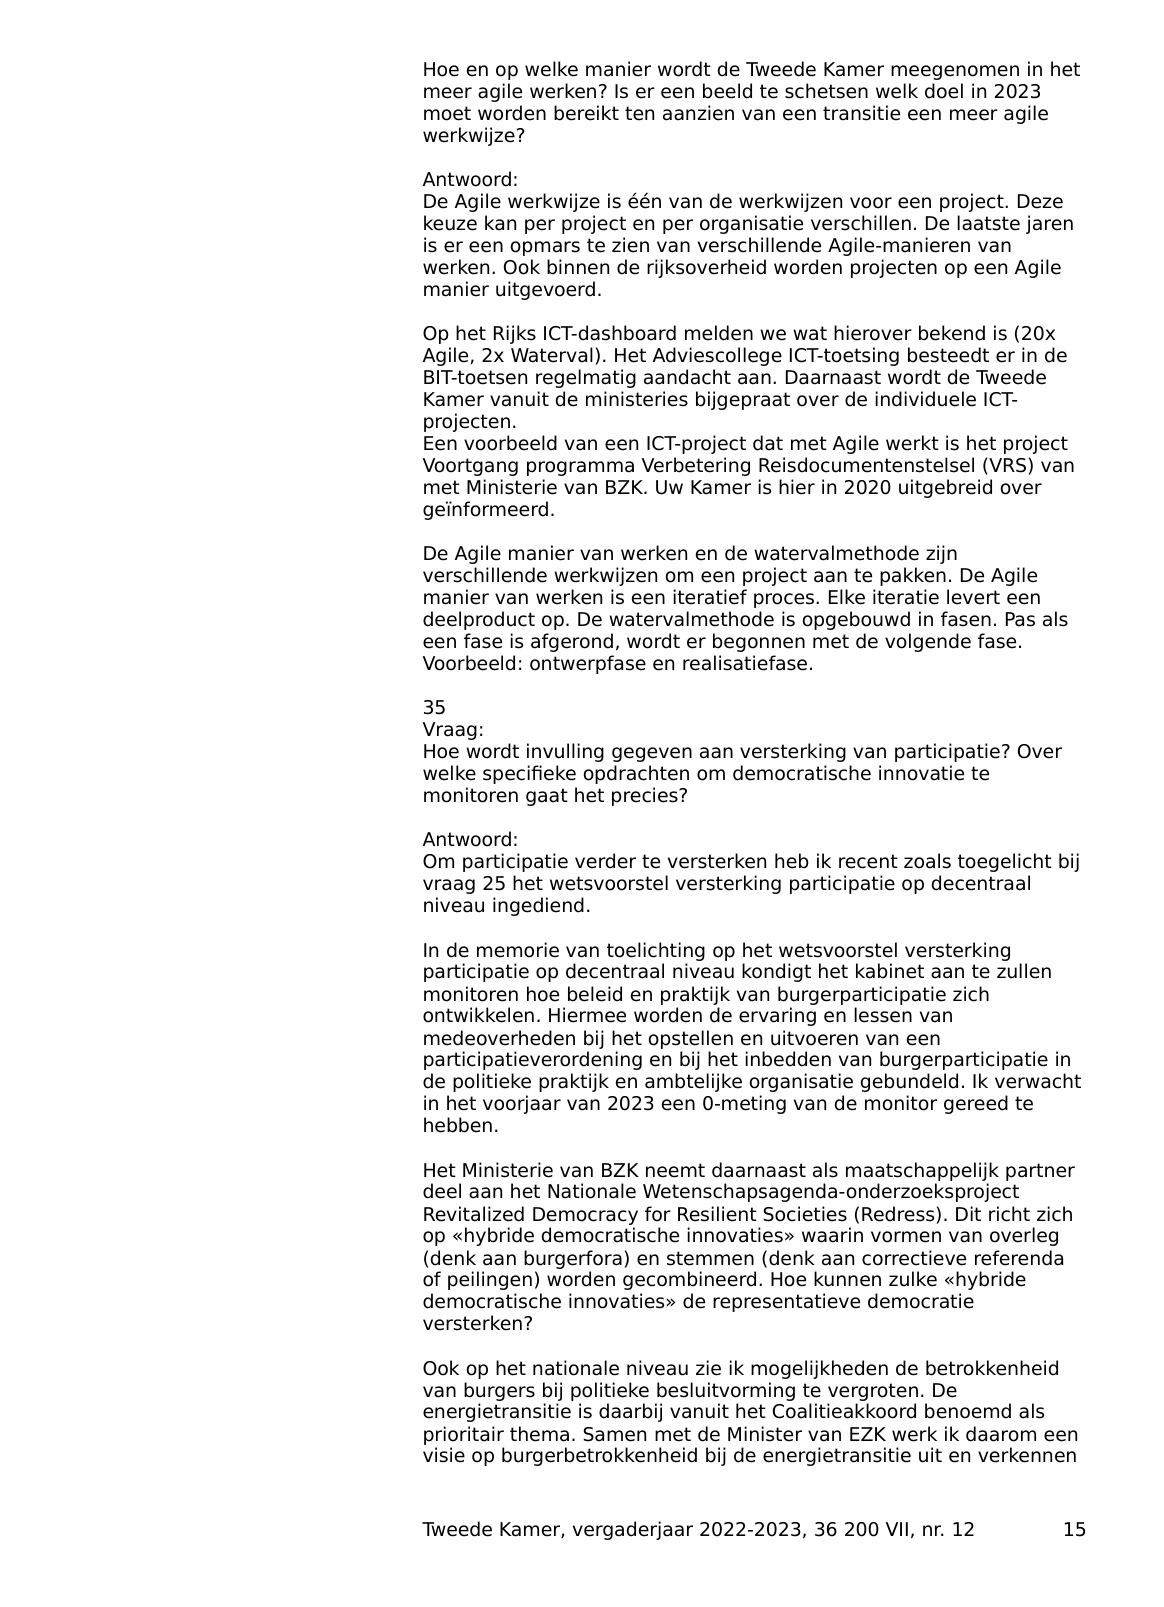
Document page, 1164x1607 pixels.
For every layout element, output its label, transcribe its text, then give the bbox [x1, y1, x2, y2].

text Het Ministerie van BZK neemt daarnaast als maatschappelijk partner deel aan het Nationale Wetenschapsagenda-onderzoeksproject Revitalized Democracy for Resilient Societies (Redress). Dit richt zich op «hybride democratische innovaties» waarin vormen van overleg (denk aan burgerfora) en stemmen (denk aan correctieve referenda of peilingen) worden gecombineerd. Hoe kunnen zulke «hybride democratische innovaties» de representatieve democratie versterken? [422, 1159, 1087, 1335]
text 35 [422, 697, 1087, 719]
text Vraag: [422, 719, 1087, 741]
text De Agile werkwijze is één van de werkwijzen voor een project. Deze keuze kan per project en per organisatie verschillen. De laatste jaren is er een opmars te zien van verschillende Agile-manieren van werken. Ook binnen de rijksoverheid worden projecten op een Agile manier uitgevoerd. [422, 191, 1087, 301]
text Antwoord: [422, 169, 1087, 191]
text Ook op het nationale niveau zie ik mogelijkheden de betrokkenheid van burgers bij politieke besluitvorming te vergroten. De energietransitie is daarbij vanuit het Coalitieakkoord benoemd als prioritair thema. Samen met de Minister van EZK werk ik daarom een visie op burgerbetrokkenheid bij de energietransitie uit en verkennen [422, 1357, 1087, 1467]
text Hoe wordt invulling gegeven aan versterking van participatie? Over welke specifieke opdrachten om democratische innovatie te monitoren gaat het precies? [422, 741, 1087, 807]
text Antwoord: [422, 829, 1087, 851]
text Hoe en op welke manier wordt de Tweede Kamer meegenomen in het meer agile werken? Is er een beeld te schetsen welk doel in 2023 moet worden bereikt ten aanzien van een transitie een meer agile werkwijze? [422, 59, 1087, 147]
text Op het Rijks ICT-dashboard melden we wat hierover bekend is (20x Agile, 2x Waterval). Het Adviescollege ICT-toetsing besteedt er in de BIT-toetsen regelmatig aandacht aan. Daarnaast wordt de Tweede Kamer vanuit de ministeries bijgepraat over de individuele ICT-projecten. [422, 323, 1087, 433]
text In de memorie van toelichting op het wetsvoorstel versterking participatie op decentraal niveau kondigt het kabinet aan te zullen monitoren hoe beleid en praktijk van burgerparticipatie zich ontwikkelen. Hiermee worden de ervaring en lessen van medeoverheden bij het opstellen en uitvoeren van een participatieverordening en bij het inbedden van burgerparticipatie in de politieke praktijk en ambtelijke organisatie gebundeld. Ik verwacht in het voorjaar van 2023 een 0-meting van de monitor gereed te hebben. [422, 939, 1087, 1137]
text Om participatie verder te versterken heb ik recent zoals toegelicht bij vraag 25 het wetsvoorstel versterking participatie op decentraal niveau ingediend. [422, 851, 1087, 917]
text Een voorbeeld van een ICT-project dat met Agile werkt is het project Voortgang programma Verbetering Reisdocumentenstelsel (VRS) van met Ministerie van BZK. Uw Kamer is hier in 2020 uitgebreid over geïnformeerd. [422, 433, 1087, 521]
text De Agile manier van werken en de watervalmethode zijn verschillende werkwijzen om een project aan te pakken. De Agile manier van werken is een iteratief proces. Elke iteratie levert een deelproduct op. De watervalmethode is opgebouwd in fasen. Pas als een fase is afgerond, wordt er begonnen met de volgende fase. Voorbeeld: ontwerpfase en realisatiefase. [422, 543, 1087, 675]
